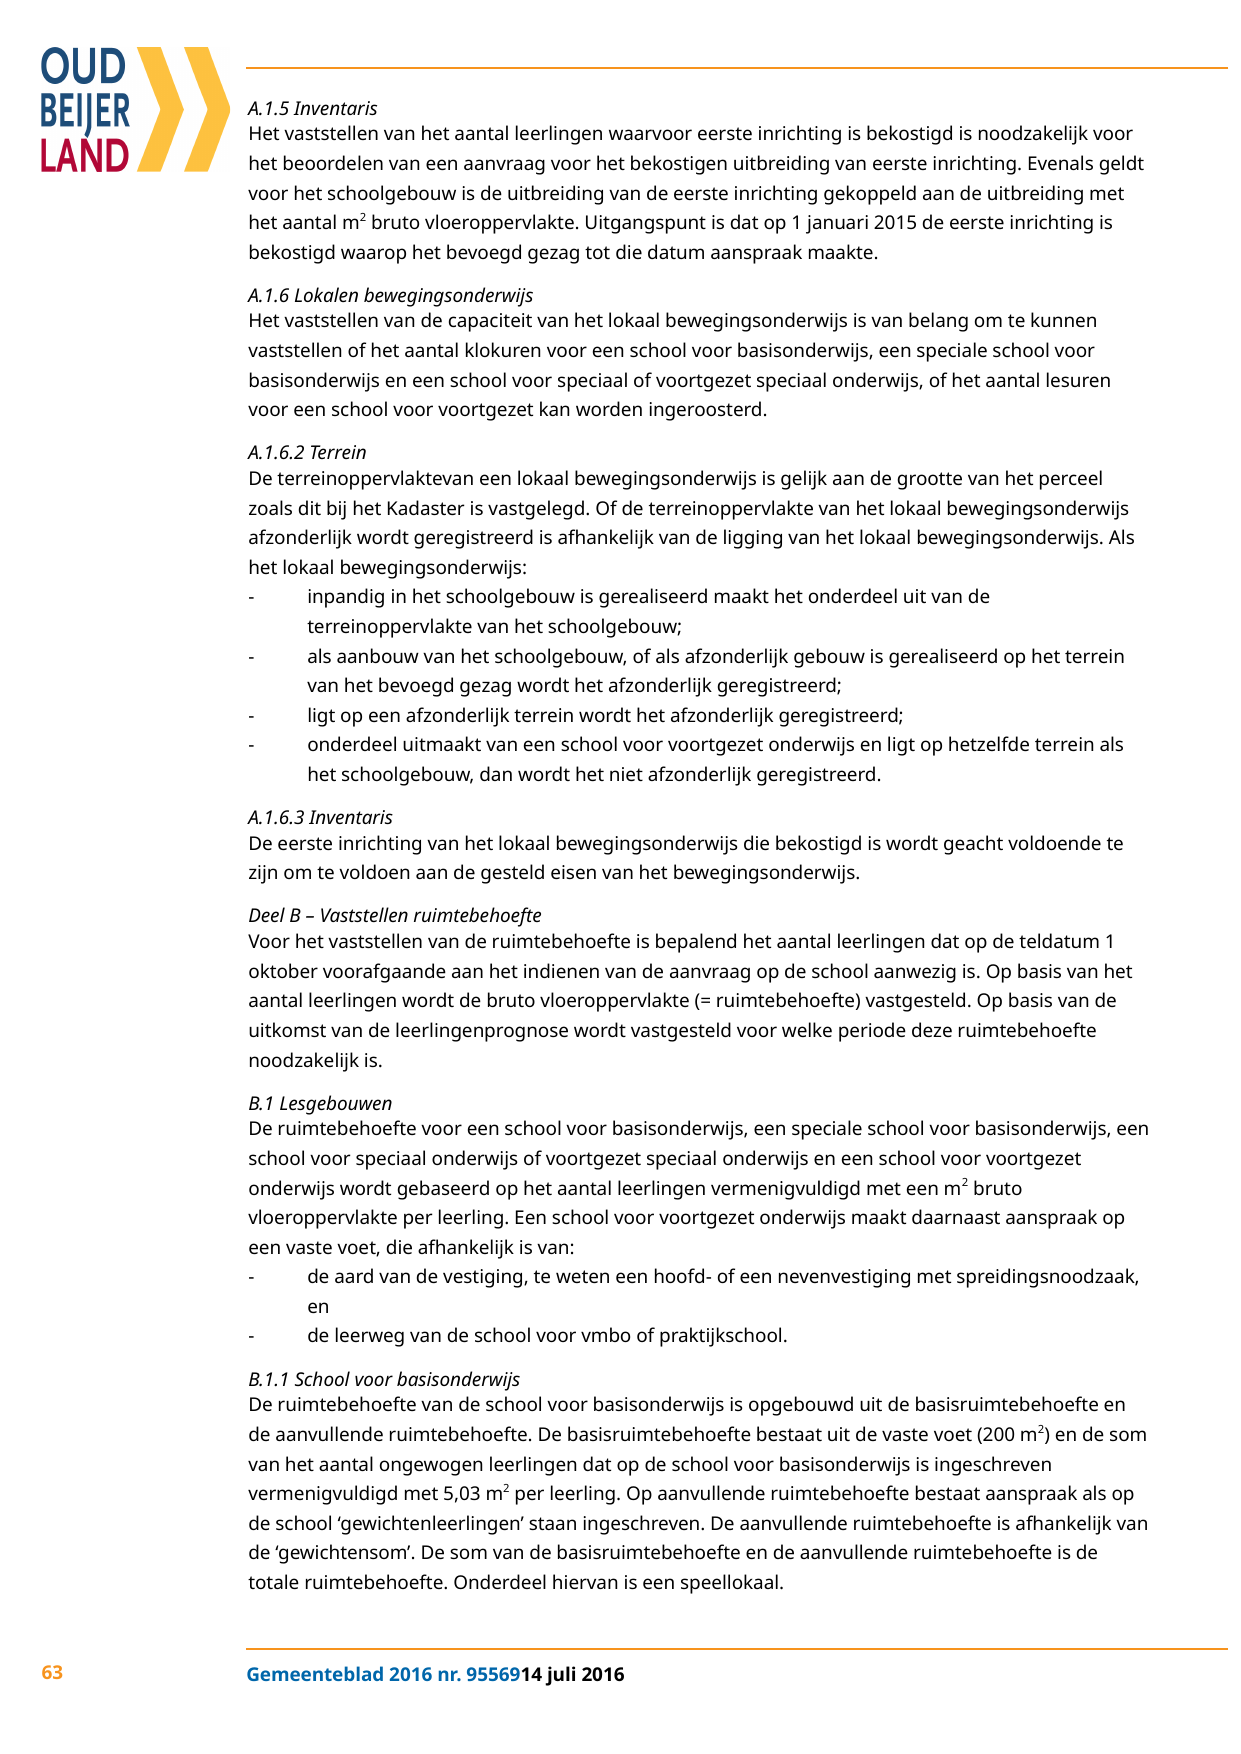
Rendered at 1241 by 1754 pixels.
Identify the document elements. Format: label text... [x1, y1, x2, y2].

text De ruimtebehoefte voor een school voor basisonderwijs, een speciale school voor basisonderwijs, een school voor speciaal onderwijs of voortgezet speciaal onderwijs en een school voor voortgezet onderwijs wordt gebaseerd op het aantal leerlingen vermenigvuldigd met een m2 bruto vloeroppervlakte per leerling. Een school voor voortgezet onderwijs maakt daarnaast aanspraak op een vaste voet, die afhankelijk is van: [248, 1116, 1152, 1260]
text B.1.1 School voor basisonderwijs [248, 1366, 1152, 1392]
list ligt op een afzonderlijk terrein wordt het afzonderlijk geregistreerd; [248, 702, 1152, 728]
text A.1.6.2 Terrein [248, 439, 1152, 465]
text Deel B – Vaststellen ruimtebehoefte [248, 903, 1152, 928]
list de aard van de vestiging, te weten een hoofd- of een nevenvestiging met spreidingsnoodzaak, en [248, 1263, 1152, 1319]
text A.1.6.3 Inventaris [248, 804, 1152, 830]
text Het vaststellen van de capaciteit van het lokaal bewegingsonderwijs is van belang om te kunnen vaststellen of het aantal klokuren voor een school voor basisonderwijs, een speciale school voor basisonderwijs en een school voor speciaal of voortgezet speciaal onderwijs, of het aantal lesuren voor een school voor voortgezet kan worden ingeroosterd. [248, 308, 1152, 422]
text Het vaststellen van het aantal leerlingen waarvoor eerste inrichting is bekostigd is noodzakelijk voor het beoordelen van een aanvraag voor het bekostigen uitbreiding van eerste inrichting. Evenals geldt voor het schoolgebouw is de uitbreiding van de eerste inrichting gekoppeld aan de uitbreiding met het aantal m2 bruto vloeroppervlakte. Uitgangspunt is dat op 1 januari 2015 de eerste inrichting is bekostigd waarop het bevoegd gezag tot die datum aanspraak maakte. [248, 121, 1152, 264]
list als aanbouw van het schoolgebouw, of als afzonderlijk gebouw is gerealiseerd op het terrein van het bevoegd gezag wordt het afzonderlijk geregistreerd; [248, 643, 1152, 698]
text Voor het vaststellen van de ruimtebehoefte is bepalend het aantal leerlingen dat op de teldatum 1 oktober voorafgaande aan het indienen van de aanvraag op de school aanwezig is. Op basis van het aantal leerlingen wordt de bruto vloeroppervlakte (= ruimtebehoefte) vastgesteld. Op basis van de uitkomst van de leerlingenprognose wordt vastgesteld voor welke periode deze ruimtebehoefte noodzakelijk is. [248, 928, 1152, 1072]
list inpandig in het schoolgebouw is gerealiseerd maakt het onderdeel uit van de terreinoppervlakte van het schoolgebouw; [248, 584, 1152, 639]
text De ruimtebehoefte van de school voor basisonderwijs is opgebouwd uit de basisruimtebehoefte en de aanvullende ruimtebehoefte. De basisruimtebehoefte bestaat uit de vaste voet (200 m2) en de som van het aantal ongewogen leerlingen dat op de school voor basisonderwijs is ingeschreven vermenigvuldigd met 5,03 m2 per leerling. Op aanvullende ruimtebehoefte bestaat aanspraak als op de school ‘gewichtenleerlingen’ staan ingeschreven. De aanvullende ruimtebehoefte is afhankelijk van de ‘gewichtensom’. De som van de basisruimtebehoefte en de aanvullende ruimtebehoefte is de totale ruimtebehoefte. Onderdeel hiervan is een speellokaal. [248, 1392, 1152, 1595]
text B.1 Lesgebouwen [248, 1090, 1152, 1116]
text A.1.6 Lokalen bewegingsonderwijs [248, 282, 1152, 308]
list onderdeel uitmaakt van een school voor voortgezet onderwijs en ligt op hetzelfde terrein als het schoolgebouw, dan wordt het niet afzonderlijk geregistreerd. [248, 732, 1152, 787]
picture [41, 47, 231, 172]
text De terreinoppervlaktevan een lokaal bewegingsonderwijs is gelijk aan de grootte van het perceel zoals dit bij het Kadaster is vastgelegd. Of de terreinoppervlakte van het lokaal bewegingsonderwijs afzonderlijk wordt geregistreerd is afhankelijk van de ligging van het lokaal bewegingsonderwijs. Als het lokaal bewegingsonderwijs: [248, 465, 1152, 580]
text A.1.5 Inventaris [248, 95, 1152, 121]
text De eerste inrichting van het lokaal bewegingsonderwijs die bekostigd is wordt geacht voldoende te zijn om te voldoen aan de gesteld eisen van het bewegingsonderwijs. [248, 830, 1152, 885]
list de leerweg van de school voor vmbo of praktijkschool. [248, 1323, 1152, 1348]
